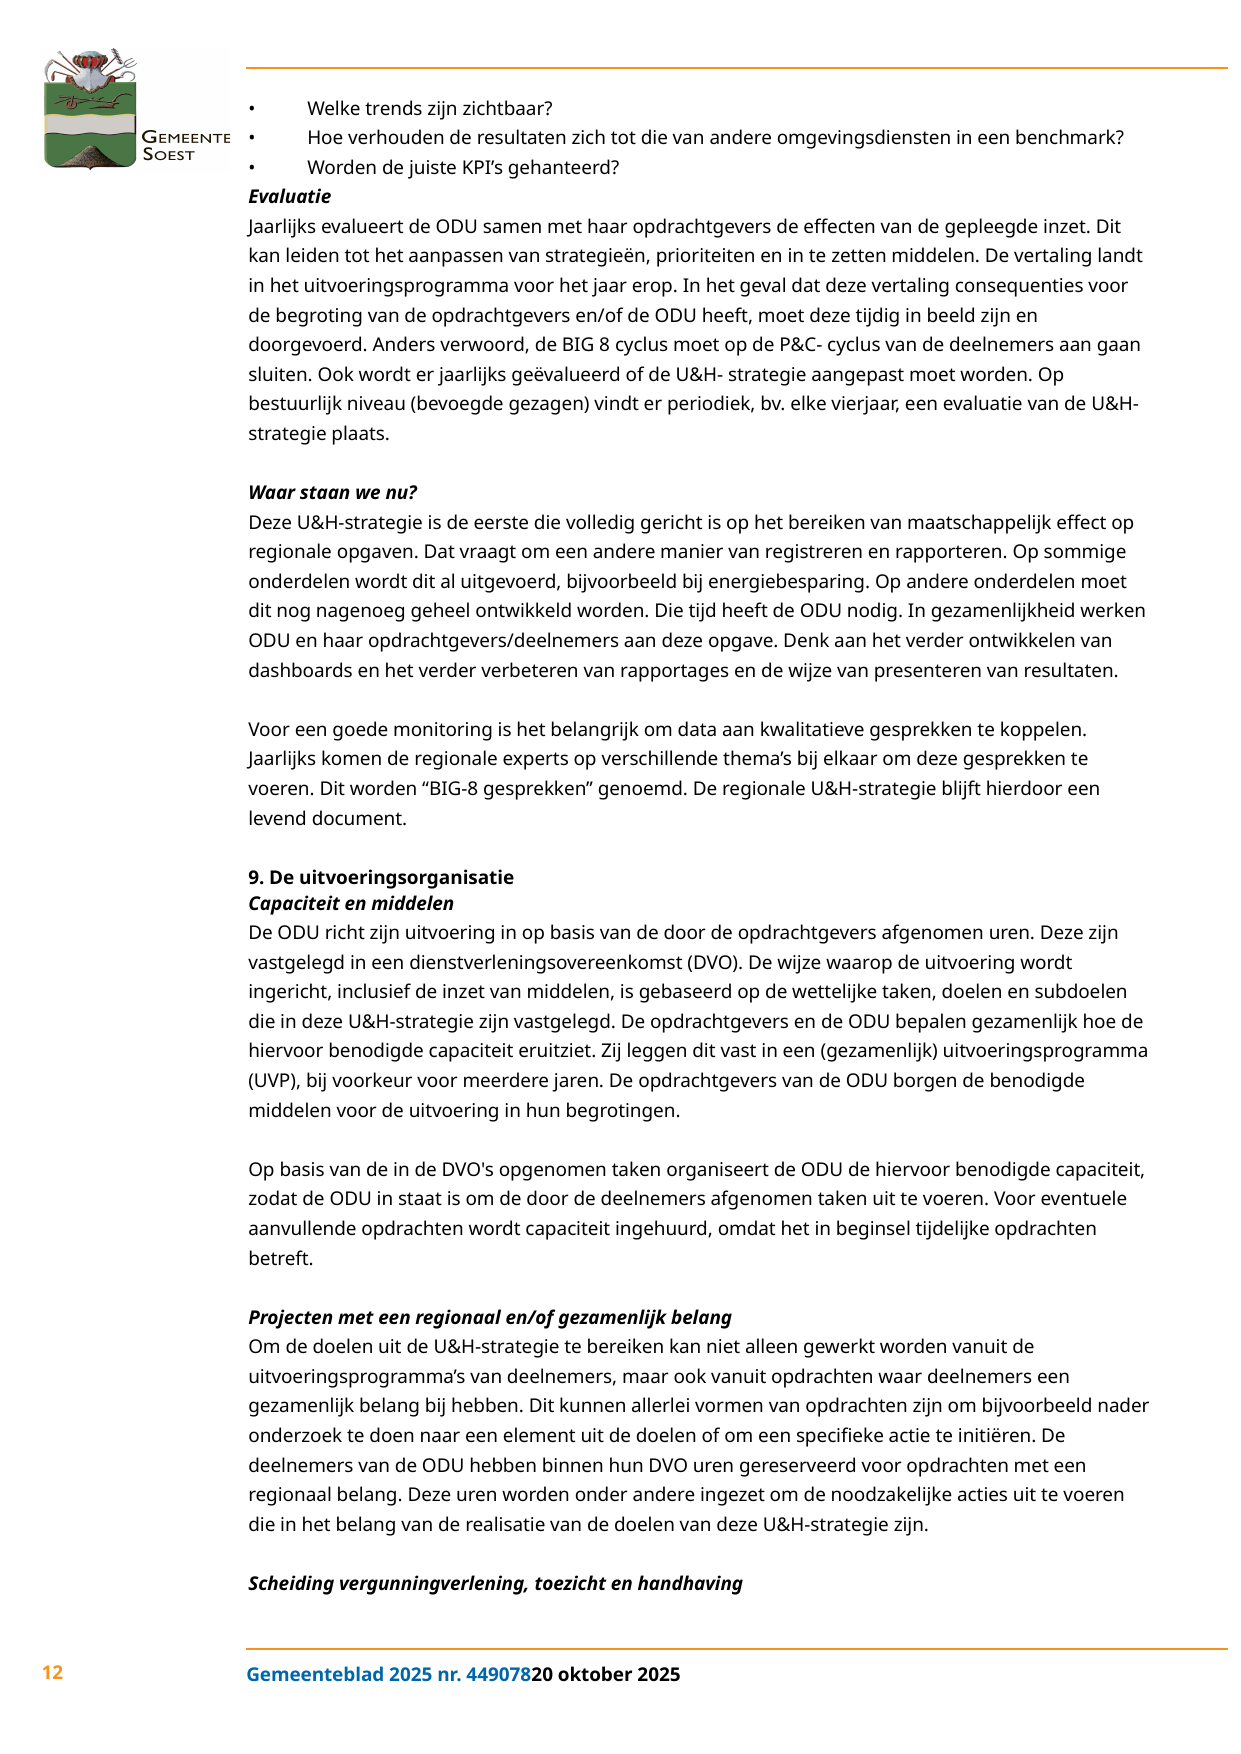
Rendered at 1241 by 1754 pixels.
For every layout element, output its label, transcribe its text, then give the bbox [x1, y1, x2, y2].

text Om de doelen uit de U&H-strategie te bereiken kan niet alleen gewerkt worden vanuit de uitvoeringsprogramma’s van deelnemers, maar ook vanuit opdrachten waar deelnemers een gezamenlijk belang bij hebben. Dit kunnen allerlei vormen van opdrachten zijn om bijvoorbeeld nader onderzoek te doen naar een element uit de doelen of om een specifieke actie te initiëren. De deelnemers van de ODU hebben binnen hun DVO uren gereserveerd voor opdrachten met een regionaal belang. Deze uren worden onder andere ingezet om de noodzakelijke acties uit te voeren die in het belang van de realisatie van de doelen van deze U&H-strategie zijn. [248, 1333, 1152, 1537]
text 9. De uitvoeringsorganisatie [248, 864, 1152, 890]
text Deze U&H-strategie is de eerste die volledig gericht is op het bereiken van maatschappelijk effect op regionale opgaven. Dat vraagt om een andere manier van registreren en rapporteren. Op sommige onderdelen wordt dit al uitgevoerd, bijvoorbeeld bij energiebesparing. Op andere onderdelen moet dit nog nagenoeg geheel ontwikkeld worden. Die tijd heeft de ODU nodig. In gezamenlijkheid werken ODU en haar opdrachtgevers/deelnemers aan deze opgave. Denk aan het verder ontwikkelen van dashboards en het verder verbeteren van rapportages en de wijze van presenteren van resultaten. [248, 509, 1152, 683]
text Projecten met een regionaal en/of gezamenlijk belang [248, 1304, 1152, 1329]
list Hoe verhouden de resultaten zich tot die van andere omgevingsdiensten in een benchmark? [248, 124, 1152, 150]
picture [41, 47, 231, 172]
list Welke trends zijn zichtbaar? [248, 95, 1152, 121]
text Evaluatie [248, 183, 1152, 209]
text De ODU richt zijn uitvoering in op basis van de door de opdrachtgevers afgenomen uren. Deze zijn vastgelegd in een dienstverleningsovereenkomst (DVO). De wijze waarop de uitvoering wordt ingericht, inclusief de inzet van middelen, is gebaseerd op de wettelijke taken, doelen en subdoelen die in deze U&H-strategie zijn vastgelegd. De opdrachtgevers en de ODU bepalen gezamenlijk hoe de hiervoor benodigde capaciteit eruitziet. Zij leggen dit vast in een (gezamenlijk) uitvoeringsprogramma (UVP), bij voorkeur voor meerdere jaren. De opdrachtgevers van de ODU borgen de benodigde middelen voor de uitvoering in hun begrotingen. [248, 919, 1152, 1122]
text Voor een goede monitoring is het belangrijk om data aan kwalitatieve gesprekken te koppelen. Jaarlijks komen de regionale experts op verschillende thema’s bij elkaar om deze gesprekken te voeren. Dit worden “BIG-8 gesprekken” genoemd. De regionale U&H-strategie blijft hierdoor een levend document. [248, 716, 1152, 831]
text Op basis van de in de DVO's opgenomen taken organiseert de ODU de hiervoor benodigde capaciteit, zodat de ODU in staat is om de door de deelnemers afgenomen taken uit te voeren. Voor eventuele aanvullende opdrachten wordt capaciteit ingehuurd, omdat het in beginsel tijdelijke opdrachten betreft. [248, 1156, 1152, 1270]
list Worden de juiste KPI’s gehanteerd? [248, 154, 1152, 180]
text Jaarlijks evalueert de ODU samen met haar opdrachtgevers de effecten van de gepleegde inzet. Dit kan leiden tot het aanpassen van strategieën, prioriteiten en in te zetten middelen. De vertaling landt in het uitvoeringsprogramma voor het jaar erop. In het geval dat deze vertaling consequenties voor de begroting van de opdrachtgevers en/of de ODU heeft, moet deze tijdig in beeld zijn en doorgevoerd. Anders verwoord, de BIG 8 cyclus moet op de P&C- cyclus van de deelnemers aan gaan sluiten. Ook wordt er jaarlijks geëvalueerd of de U&H- strategie aangepast moet worden. Op bestuurlijk niveau (bevoegde gezagen) vindt er periodiek, bv. elke vierjaar, een evaluatie van de U&H-strategie plaats. [248, 213, 1152, 446]
text Capaciteit en middelen [248, 890, 1152, 915]
text Waar staan we nu? [248, 479, 1152, 505]
text Scheiding vergunningverlening, toezicht en handhaving [248, 1570, 1152, 1596]
